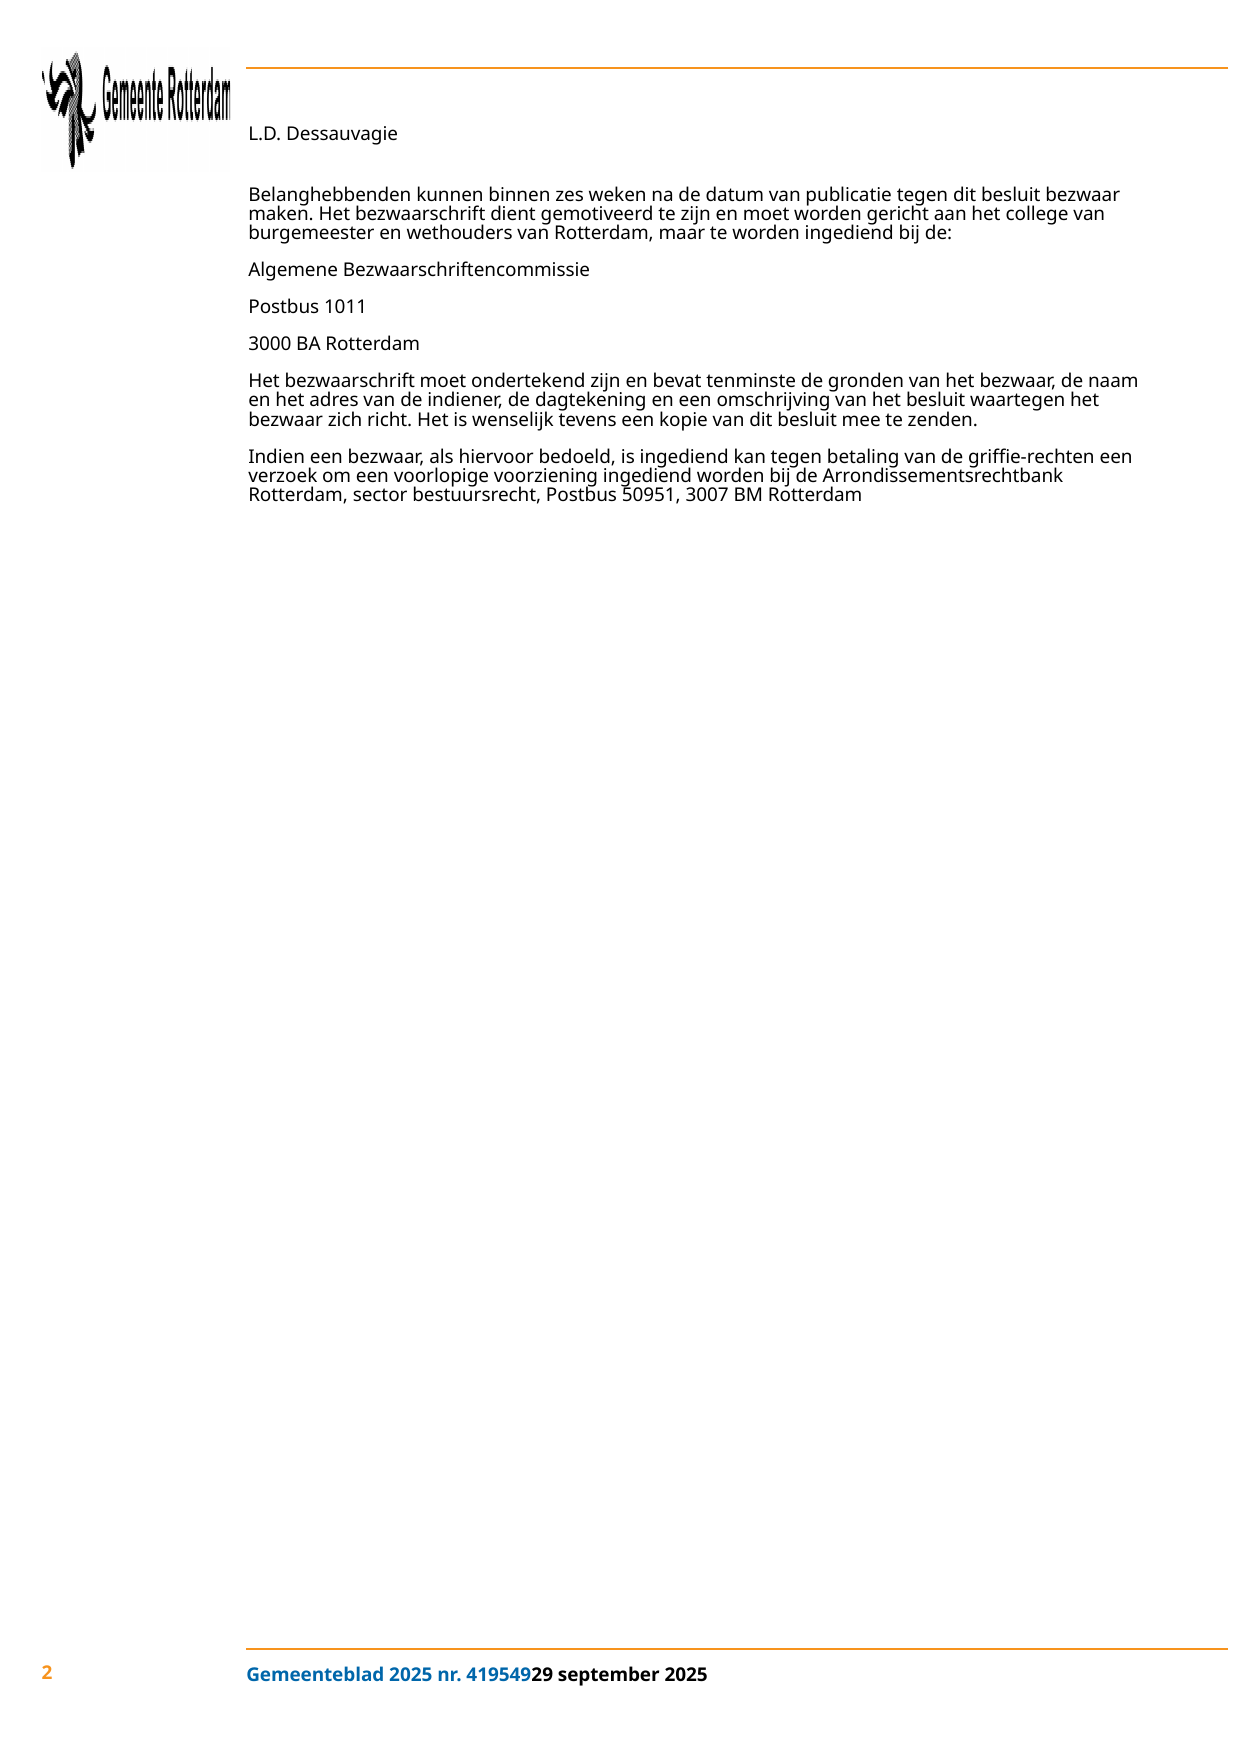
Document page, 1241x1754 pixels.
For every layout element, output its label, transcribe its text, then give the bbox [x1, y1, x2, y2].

text Belanghebbenden kunnen binnen zes weken na de datum van publicatie tegen dit besluit bezwaar maken. Het bezwaarschrift dient gemotiveerd te zijn en moet worden gericht aan het college van burgemeester en wethouders van Rotterdam, maar te worden ingediend bij de: [248, 186, 1152, 243]
text Algemene Bezwaarschriftencommissie [248, 261, 1152, 280]
picture [41, 47, 231, 172]
text Indien een bezwaar, als hiervoor bedoeld, is ingediend kan tegen betaling van de griffie-rechten een verzoek om een voorlopige voorziening ingediend worden bij de Arrondissementsrechtbank Rotterdam, sector bestuursrecht, Postbus 50951, 3007 BM Rotterdam [248, 448, 1152, 505]
text L.D. Dessauvagie [248, 121, 1152, 146]
text 3000 BA Rotterdam [248, 335, 1152, 354]
text Het bezwaarschrift moet ondertekend zijn en bevat tenminste de gronden van het bezwaar, de naam en het adres van de indiener, de dagtekening en een omschrijving van het besluit waartegen het bezwaar zich richt. Het is wenselijk tevens een kopie van dit besluit mee te zenden. [248, 372, 1152, 430]
text Postbus 1011 [248, 298, 1152, 317]
